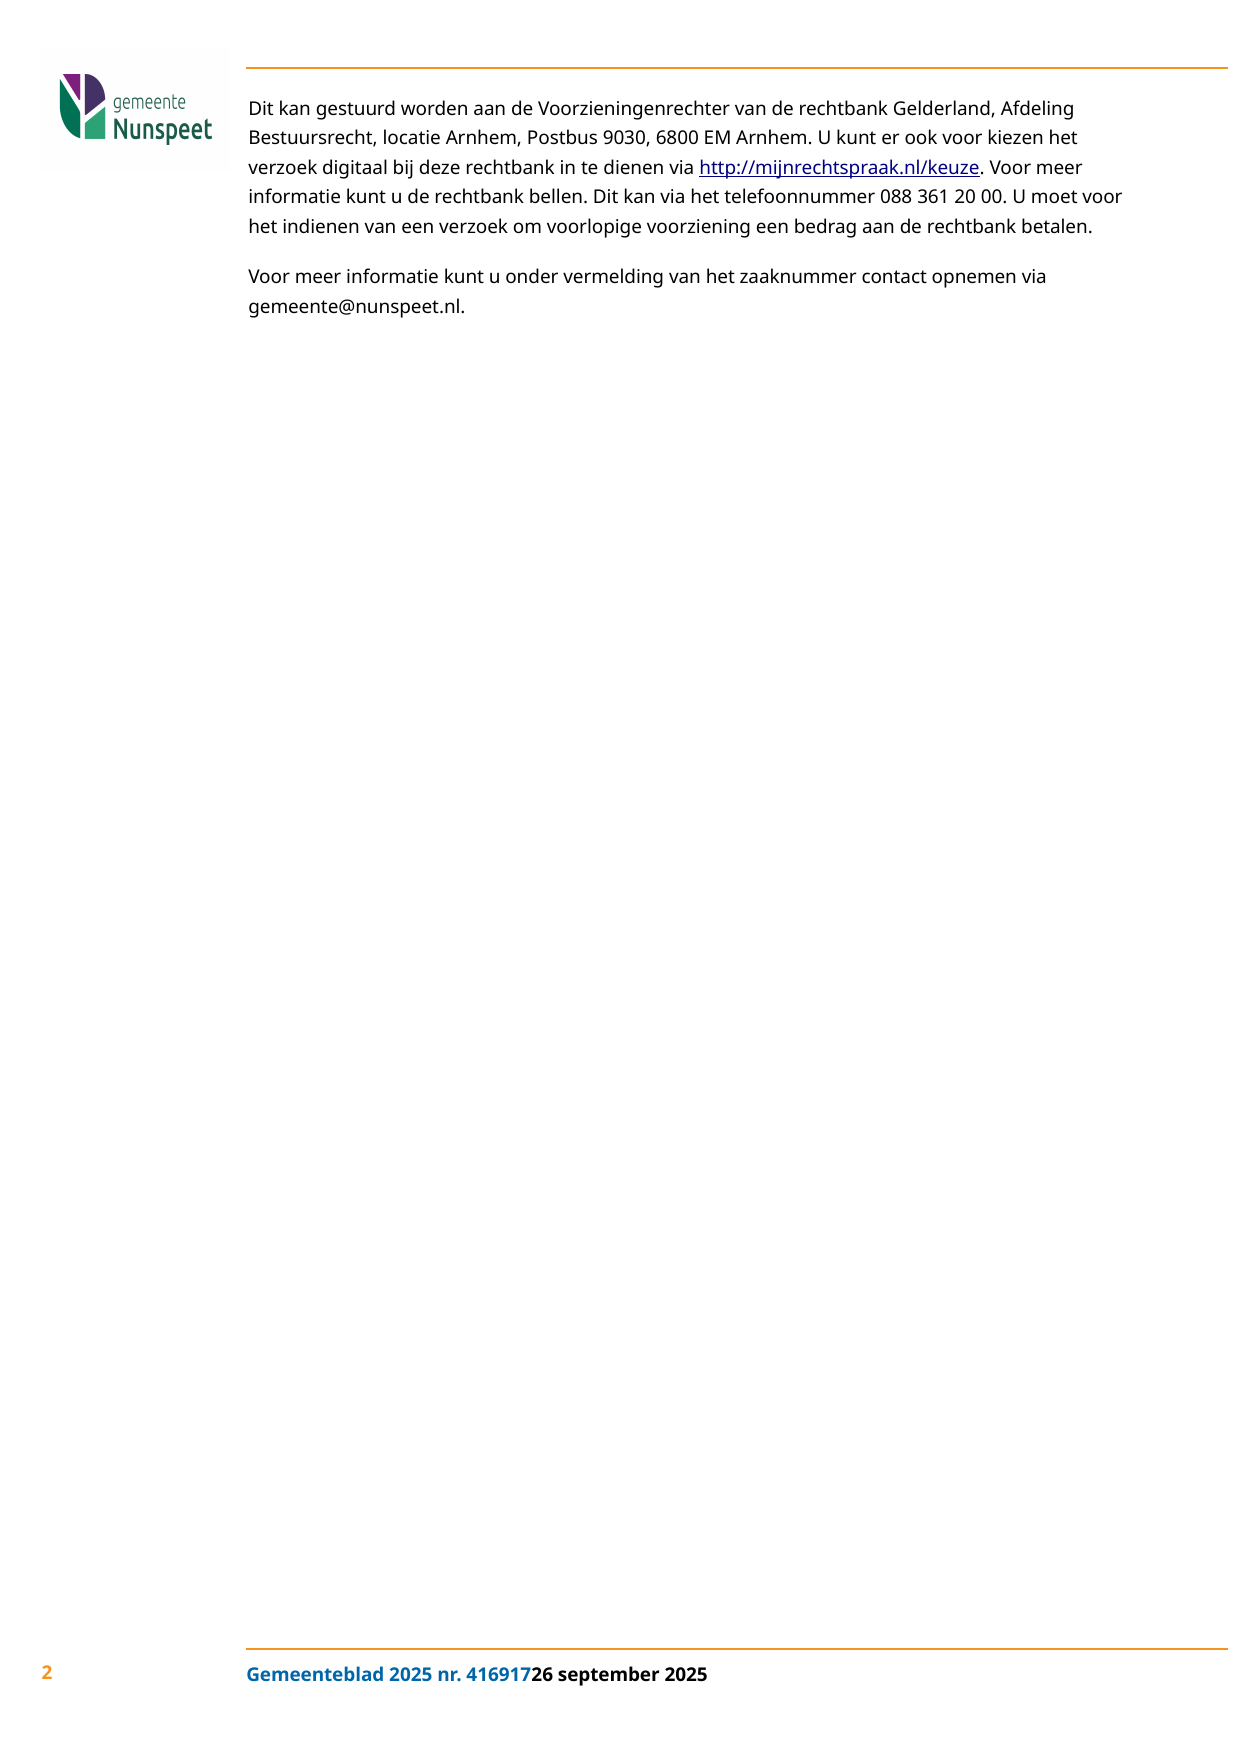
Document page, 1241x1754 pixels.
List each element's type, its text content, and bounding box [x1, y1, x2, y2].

picture [41, 47, 231, 172]
text Dit kan gestuurd worden aan de Voorzieningenrechter van de rechtbank Gelderland, Afdeling Bestuursrecht, locatie Arnhem, Postbus 9030, 6800 EM Arnhem. U kunt er ook voor kiezen het verzoek digitaal bij deze rechtbank in te dienen via http://mijnrechtspraak.nl/keuze. Voor meer informatie kunt u de rechtbank bellen. Dit kan via het telefoonnummer 088 361 20 00. U moet voor het indienen van een verzoek om voorlopige voorziening een bedrag aan de rechtbank betalen. [248, 95, 1152, 239]
text Voor meer informatie kunt u onder vermelding van het zaaknummer contact opnemen via gemeente@nunspeet.nl. [248, 263, 1152, 319]
